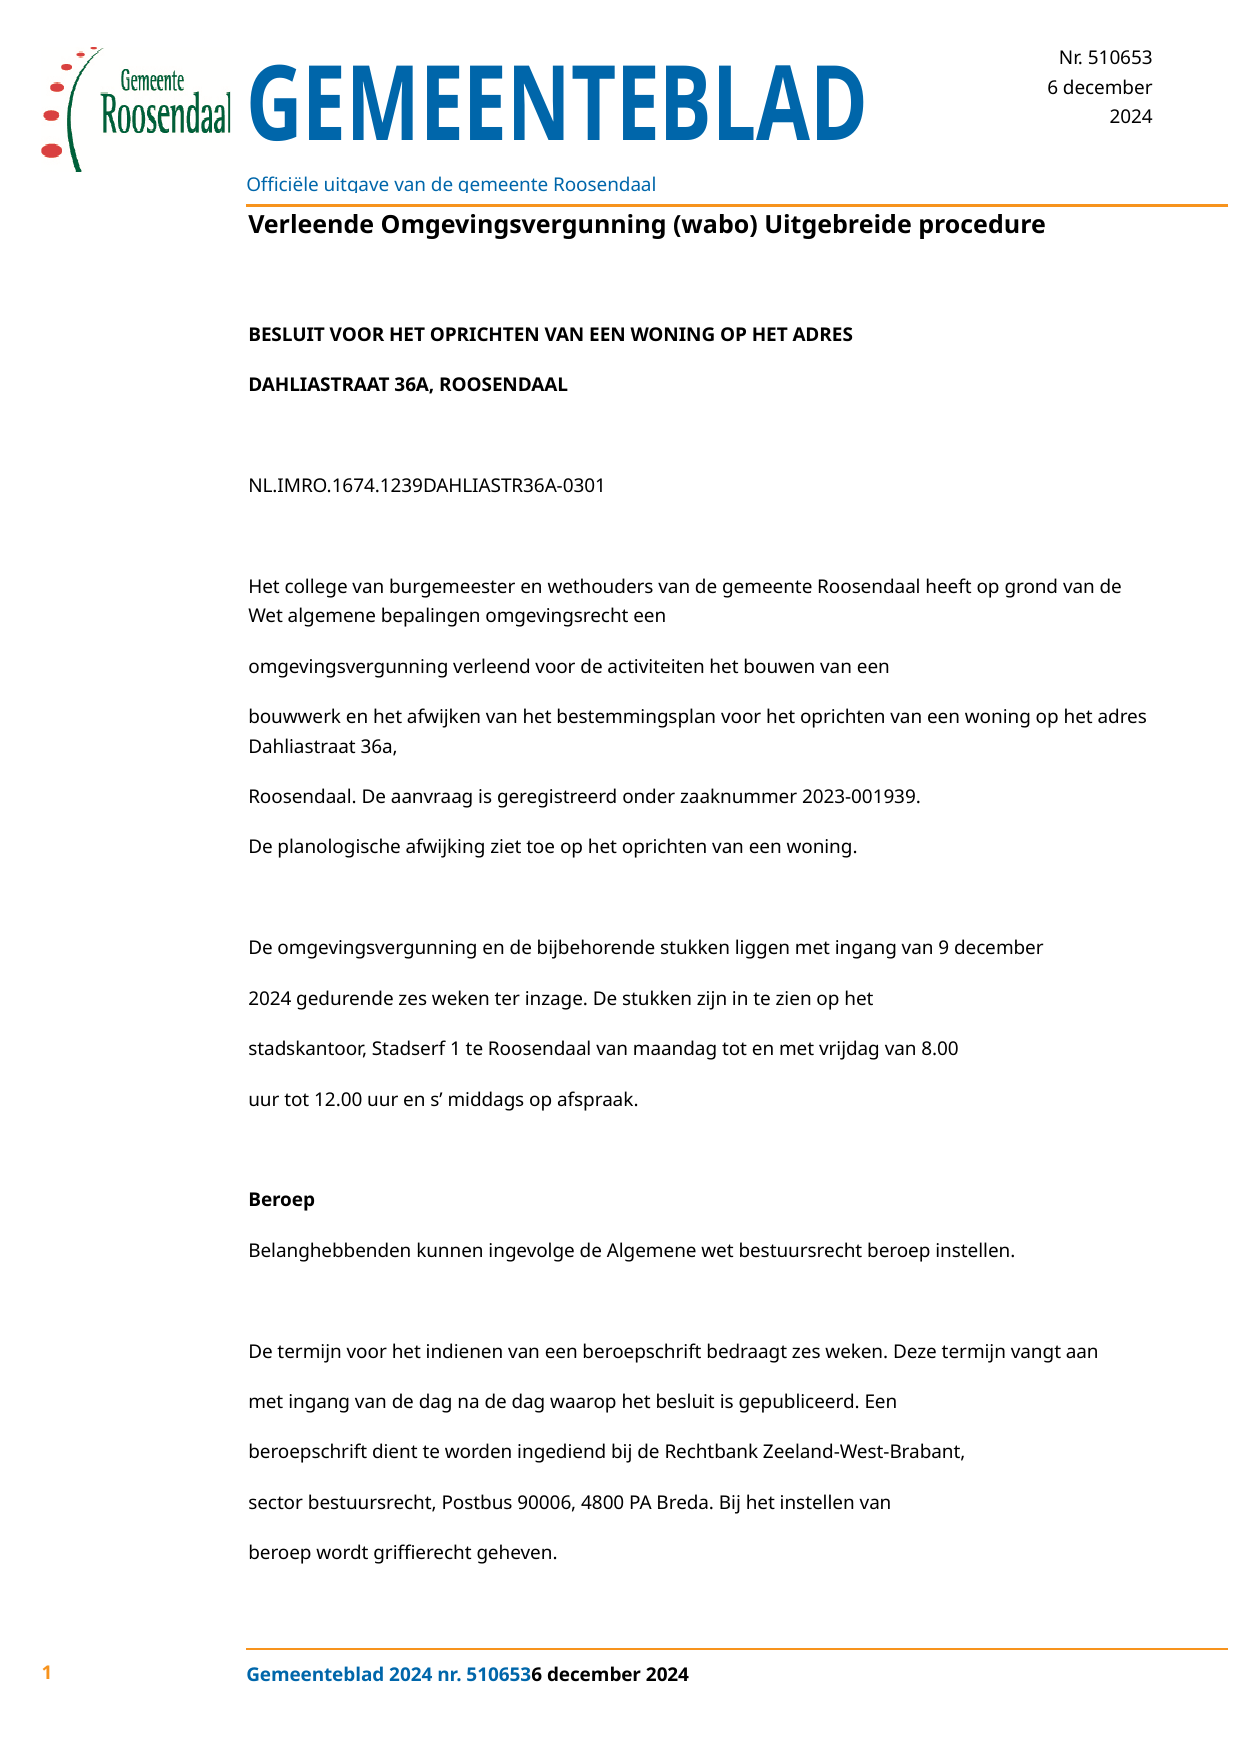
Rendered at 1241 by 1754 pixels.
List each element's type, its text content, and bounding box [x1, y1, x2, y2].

text De planologische afwijking ziet toe op het oprichten van een woning. [248, 834, 1152, 859]
text BESLUIT VOOR HET OPRICHTEN VAN EEN WONING OP HET ADRES [248, 321, 1152, 346]
text omgevingsvergunning verleend voor de activiteiten het bouwen van een [248, 653, 1152, 678]
text bouwwerk en het afwijken van het bestemmingsplan voor het oprichten van een woning op het adres Dahliastraat 36a, [248, 703, 1152, 758]
text Het college van burgemeester en wethouders van de gemeente Roosendaal heeft op grond van de Wet algemene bepalingen omgevingsrecht een [248, 573, 1152, 628]
text De termijn voor het indienen van een beroepschrift bedraagt zes weken. Deze termijn vangt aan [248, 1338, 1152, 1363]
text NL.IMRO.1674.1239DAHLIASTR36A-0301 [248, 472, 1152, 498]
text 2024 gedurende zes weken ter inzage. De stukken zijn in te zien op het [248, 985, 1152, 1011]
text Roosendaal. De aanvraag is geregistreerd onder zaaknummer 2023-001939. [248, 783, 1152, 809]
text DAHLIASTRAAT 36A, ROOSENDAAL [248, 371, 1152, 397]
text met ingang van de dag na de dag waarop het besluit is gepubliceerd. Een [248, 1388, 1152, 1414]
text De omgevingsvergunning en de bijbehorende stukken liggen met ingang van 9 december [248, 934, 1152, 960]
text Verleende Omgevingsvergunning (wabo) Uitgebreide procedure [248, 207, 1152, 241]
text Belanghebbenden kunnen ingevolge de Algemene wet bestuursrecht beroep instellen. [248, 1237, 1152, 1263]
text stadskantoor, Stadserf 1 te Roosendaal van maandag tot en met vrijdag van 8.00 [248, 1035, 1152, 1061]
text uur tot 12.00 uur en s’ middags op afspraak. [248, 1086, 1152, 1111]
text Beroep [248, 1187, 1152, 1212]
text beroepschrift dient te worden ingediend bij de Rechtbank Zeeland-West-Brabant, [248, 1439, 1152, 1464]
picture [41, 47, 231, 172]
text beroep wordt griffierecht geheven. [248, 1539, 1152, 1565]
text sector bestuursrecht, Postbus 90006, 4800 PA Breda. Bij het instellen van [248, 1489, 1152, 1515]
